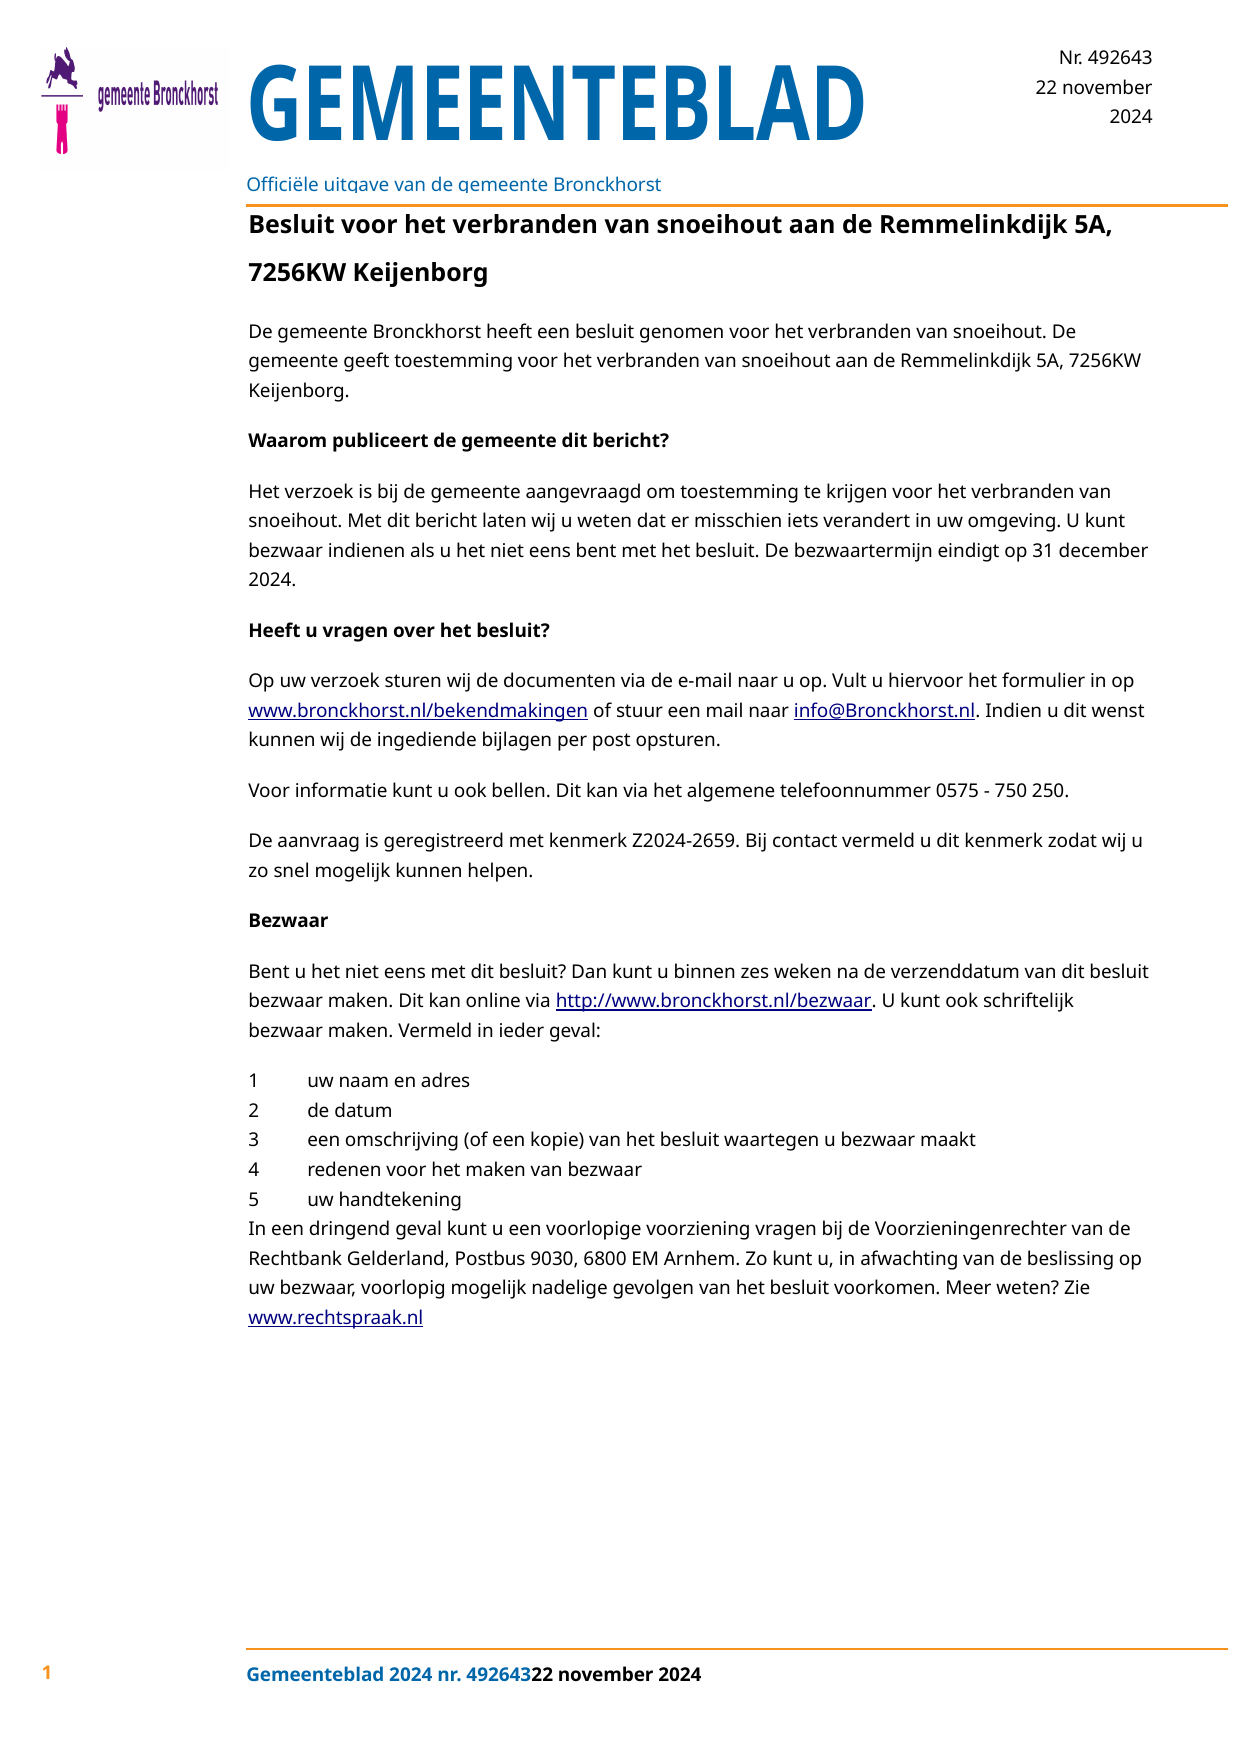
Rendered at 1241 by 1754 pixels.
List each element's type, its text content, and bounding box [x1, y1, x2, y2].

text De gemeente Bronckhorst heeft een besluit genomen voor het verbranden van snoeihout. De gemeente geeft toestemming voor het verbranden van snoeihout aan de Remmelinkdijk 5A, 7256KW Keijenborg. [248, 318, 1152, 403]
text Heeft u vragen over het besluit? [248, 617, 1152, 643]
text Op uw verzoek sturen wij de documenten via de e-mail naar u op. Vult u hiervoor het formulier in op www.bronckhorst.nl/bekendmakingen of stuur een mail naar info@Bronckhorst.nl. Indien u dit wenst kunnen wij de ingediende bijlagen per post opsturen. [248, 667, 1152, 752]
text Bezwaar [248, 907, 1152, 933]
text Besluit voor het verbranden van snoeihout aan de Remmelinkdijk 5A, 7256KW Keijenborg [248, 207, 1152, 288]
text Het verzoek is bij de gemeente aangevraagd om toestemming te krijgen voor het verbranden van snoeihout. Met dit bericht laten wij u weten dat er misschien iets verandert in uw omgeving. U kunt bezwaar indienen als u het niet eens bent met het besluit. De bezwaartermijn eindigt op 31 december 2024. [248, 478, 1152, 592]
list de datum [248, 1097, 1152, 1123]
text De aanvraag is geregistreerd met kenmerk Z2024-2659. Bij contact vermeld u dit kenmerk zodat wij u zo snel mogelijk kunnen helpen. [248, 827, 1152, 883]
text In een dringend geval kunt u een voorlopige voorziening vragen bij de Voorzieningenrechter van de Rechtbank Gelderland, Postbus 9030, 6800 EM Arnhem. Zo kunt u, in afwachting van de beslissing op uw bezwaar, voorlopig mogelijk nadelige gevolgen van het besluit voorkomen. Meer weten? Zie www.rechtspraak.nl [248, 1215, 1152, 1330]
list uw handtekening [248, 1186, 1152, 1212]
picture [41, 47, 231, 172]
text Waarom publiceert de gemeente dit bericht? [248, 427, 1152, 453]
text Voor informatie kunt u ook bellen. Dit kan via het algemene telefoonnummer 0575 - 750 250. [248, 777, 1152, 803]
list redenen voor het maken van bezwaar [248, 1156, 1152, 1182]
list uw naam en adres [248, 1067, 1152, 1093]
list een omschrijving (of een kopie) van het besluit waartegen u bezwaar maakt [248, 1127, 1152, 1152]
text Bent u het niet eens met dit besluit? Dan kunt u binnen zes weken na de verzenddatum van dit besluit bezwaar maken. Dit kan online via http://www.bronckhorst.nl/bezwaar. U kunt ook schriftelijk bezwaar maken. Vermeld in ieder geval: [248, 958, 1152, 1043]
